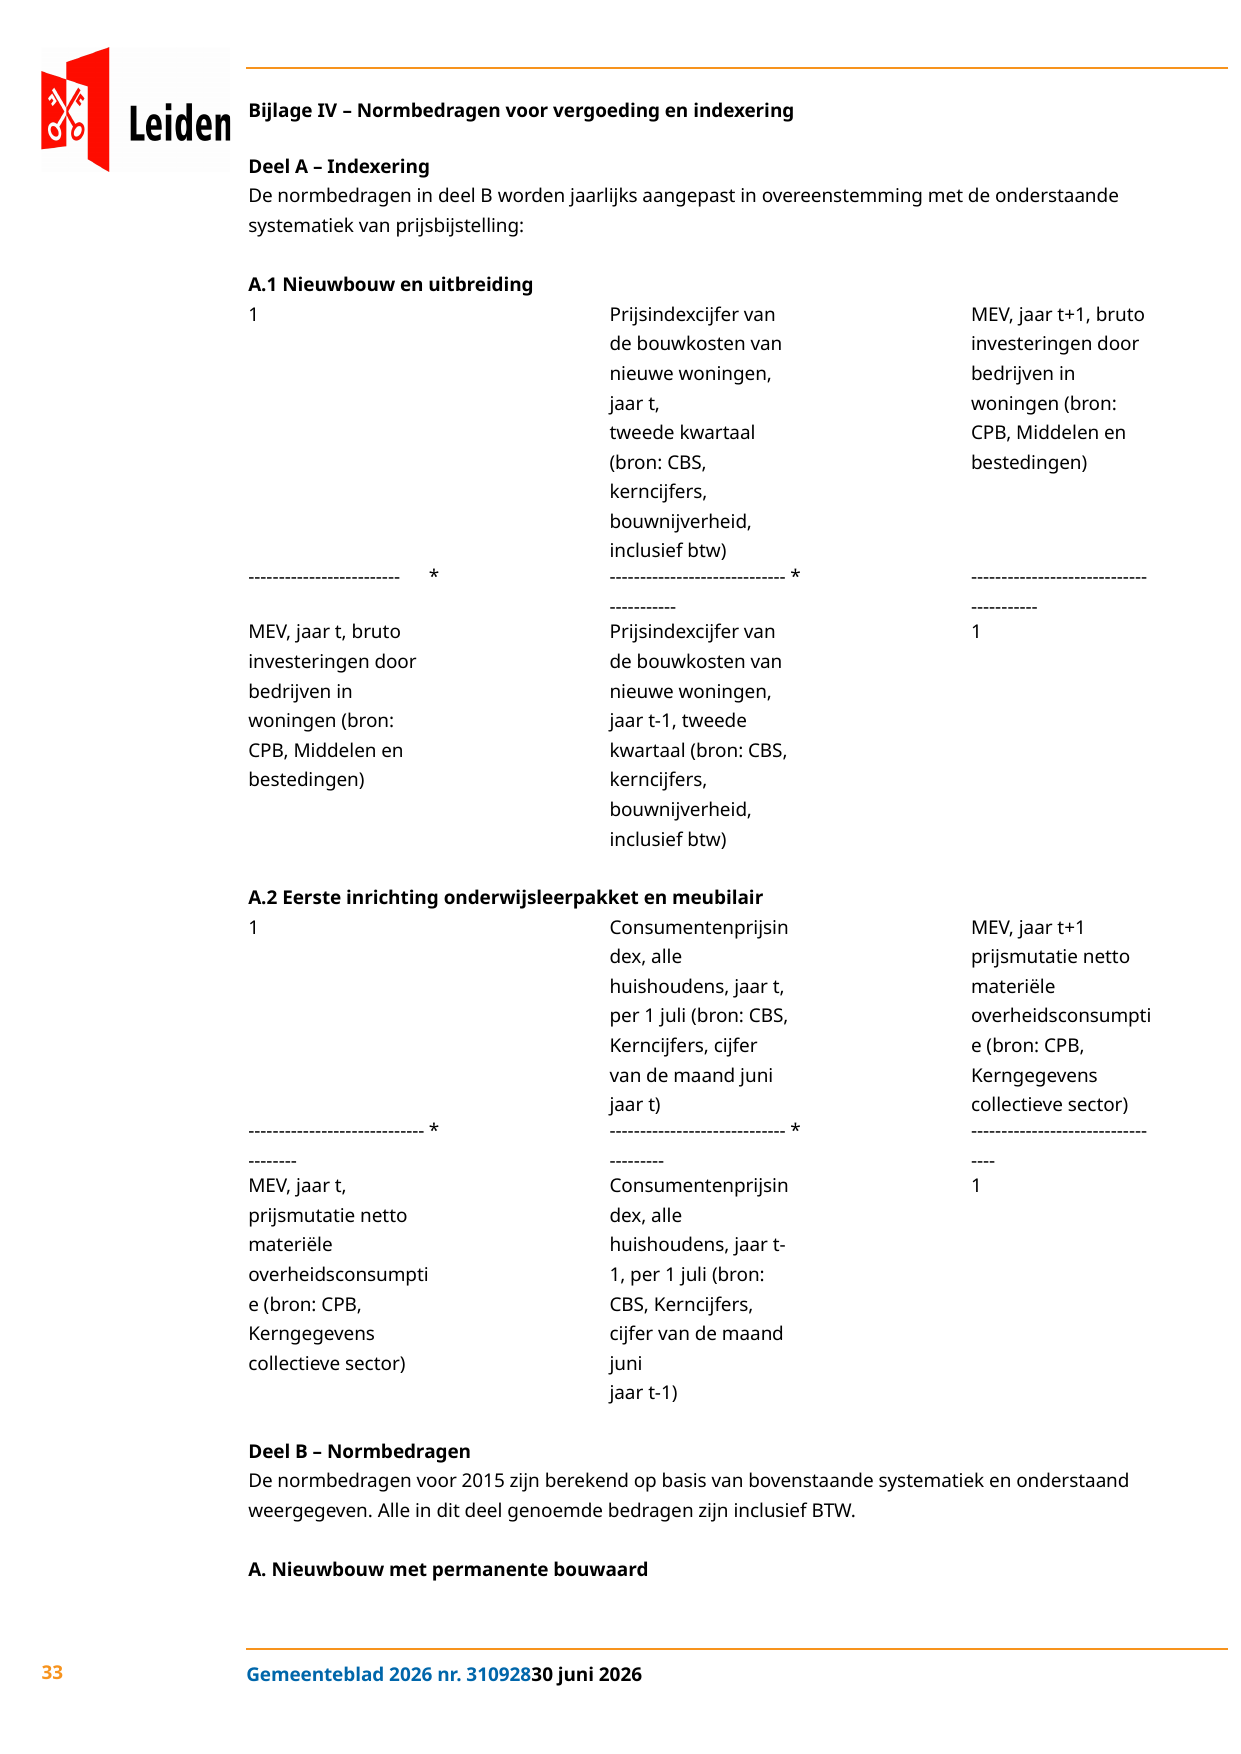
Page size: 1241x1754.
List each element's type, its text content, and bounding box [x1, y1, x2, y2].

table_cell * [790, 1117, 971, 1172]
text Bijlage IV – Normbedragen voor vergoeding en indexering [248, 95, 1152, 123]
table_header Prijsindexcijfer van de bouwkosten van nieuwe woningen, jaar t, tweede kwartaal (bron: CBS, kerncijfers, bouwnijverheid, inclusief btw) [609, 301, 790, 563]
table_header MEV, jaar t+1, bruto investeringen door bedrijven in woningen (bron: CPB, Middelen en bestedingen) [971, 301, 1152, 563]
picture [41, 47, 231, 172]
table_cell ---------------------------------------- [971, 563, 1152, 619]
table_header 1 [248, 301, 429, 563]
table_cell [429, 619, 609, 851]
table_header Consumentenprijsindex, alle huishoudens, jaar t, per 1 juli (bron: CBS, Kerncijfers, cijfer van de maand juni jaar t) [609, 914, 790, 1117]
table_header MEV, jaar t+1 prijsmutatie netto materiële overheidsconsumptie (bron: CPB, Kerngegevens collectieve sector) [971, 914, 1152, 1117]
table_cell 1 [971, 1173, 1152, 1405]
table_cell * [429, 563, 609, 619]
table_cell -------------------------------------- [609, 1117, 790, 1172]
table_header [790, 914, 971, 1117]
table_cell ------------------------------------- [248, 1117, 429, 1172]
table_cell 1 [971, 619, 1152, 851]
text A.1 Nieuwbouw en uitbreiding [248, 271, 1152, 297]
text Deel B – Normbedragen [248, 1438, 1152, 1464]
table_header [790, 301, 971, 563]
table_cell ---------------------------------------- [609, 563, 790, 619]
text De normbedragen voor 2015 zijn berekend op basis van bovenstaande systematiek en onderstaand weergegeven. Alle in dit deel genoemde bedragen zijn inclusief BTW. [248, 1468, 1152, 1523]
text A.2 Eerste inrichting onderwijsleerpakket en meubilair [248, 884, 1152, 910]
table_header [429, 914, 609, 1117]
table_cell MEV, jaar t, bruto investeringen door bedrijven in woningen (bron: CPB, Middelen en bestedingen) [248, 619, 429, 851]
table_cell [790, 1173, 971, 1405]
text De normbedragen in deel B worden jaarlijks aangepast in overeenstemming met de onderstaande systematiek van prijsbijstelling: [248, 182, 1152, 238]
table_cell MEV, jaar t, prijsmutatie netto materiële overheidsconsumptie (bron: CPB, Kerngegevens collectieve sector) [248, 1173, 429, 1405]
table_cell [790, 619, 971, 851]
table_cell Consumentenprijsindex, alle huishoudens, jaar t-1, per 1 juli (bron: CBS, Kerncijfers, cijfer van de maand juni jaar t-1) [609, 1173, 790, 1405]
table_cell --------------------------------- [971, 1117, 1152, 1172]
text A. Nieuwbouw met permanente bouwaard [248, 1556, 1152, 1582]
table_cell * [429, 1117, 609, 1172]
table_cell * [790, 563, 971, 619]
table_cell Prijsindexcijfer van de bouwkosten van nieuwe woningen, jaar t-1, tweede kwartaal (bron: CBS, kerncijfers, bouwnijverheid, inclusief btw) [609, 619, 790, 851]
table_header [429, 301, 609, 563]
table_header 1 [248, 914, 429, 1117]
table_cell [429, 1173, 609, 1405]
table_cell ------------------------- [248, 563, 429, 619]
text Deel A – Indexering [248, 153, 1152, 179]
